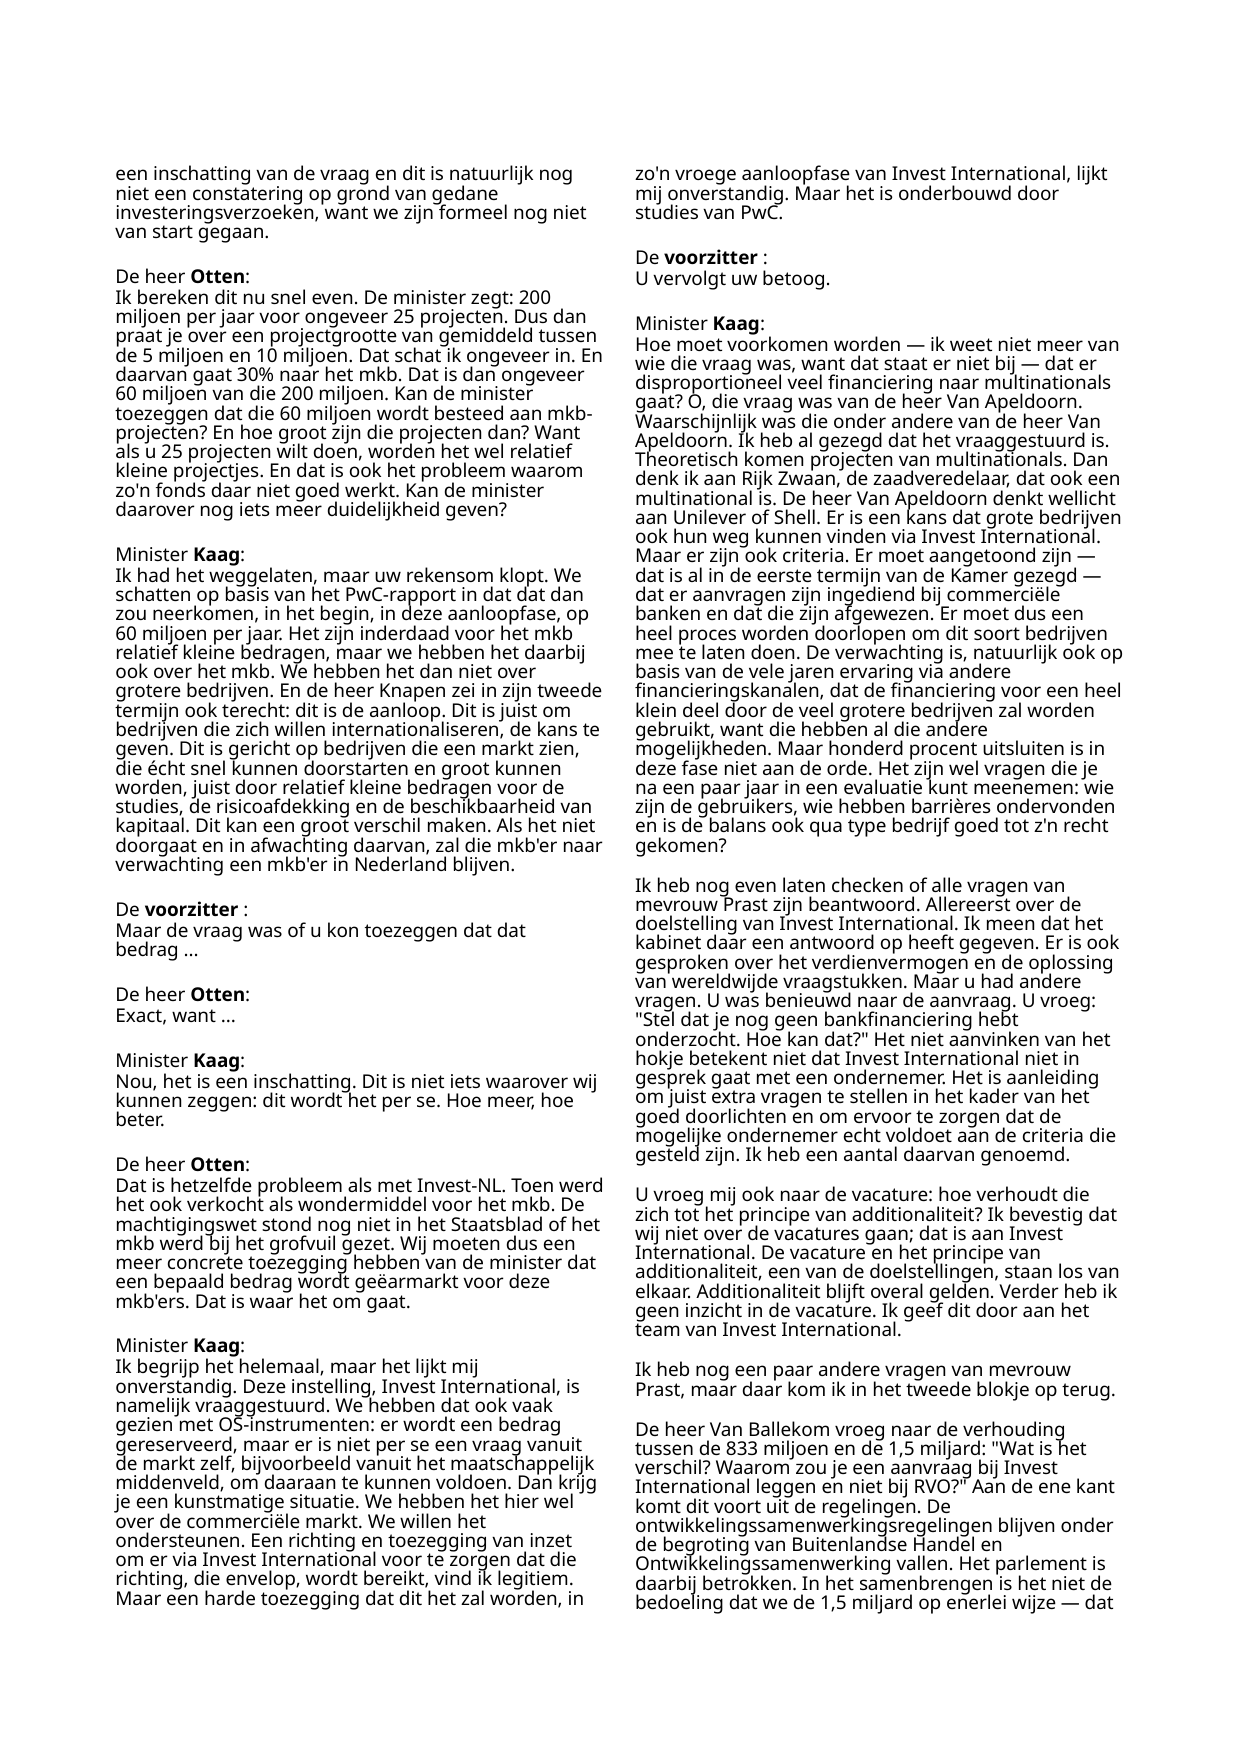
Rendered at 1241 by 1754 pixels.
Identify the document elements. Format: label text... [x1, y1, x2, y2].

text Minister Kaag: [115, 541, 605, 567]
text De heer Otten: [115, 263, 605, 289]
text Ik heb nog een paar andere vragen van mevrouw Prast, maar daar kom ik in het tweede blokje op terug. [635, 1361, 1125, 1400]
text een inschatting van de vraag en dit is natuurlijk nog niet een constatering op grond van gedane investeringsverzoeken, want we zijn formeel nog niet van start gegaan. [115, 165, 605, 242]
text zo'n vroege aanloopfase van Invest International, lijkt mij onverstandig. Maar het is onderbouwd door studies van PwC. [635, 165, 1125, 223]
text Ik begrijp het helemaal, maar het lijkt mij onverstandig. Deze instelling, Invest International, is namelijk vraaggestuurd. We hebben dat ook vaak gezien met OS-instrumenten: er wordt een bedrag gereserveerd, maar er is niet per se een vraag vanuit de markt zelf, bijvoorbeeld vanuit het maatschappelijk middenveld, om daaraan te kunnen voldoen. Dan krijg je een kunstmatige situatie. We hebben het hier wel over de commerciële markt. We willen het ondersteunen. Een richting en toezegging van inzet om er via Invest International voor te zorgen dat die richting, die envelop, wordt bereikt, vind ik legitiem. Maar een harde toezegging dat dit het zal worden, in [115, 1358, 605, 1609]
text Nou, het is een inschatting. Dit is niet iets waarover wij kunnen zeggen: dit wordt het per se. Hoe meer, hoe beter. [115, 1073, 605, 1130]
text Hoe moet voorkomen worden — ik weet niet meer van wie die vraag was, want dat staat er niet bij — dat er disproportioneel veel financiering naar multinationals gaat? O, die vraag was van de heer Van Apeldoorn. Waarschijnlijk was die onder andere van de heer Van Apeldoorn. Ik heb al gezegd dat het vraaggestuurd is. Theoretisch komen projecten van multinationals. Dan denk ik aan Rijk Zwaan, de zaadveredelaar, dat ook een multinational is. De heer Van Apeldoorn denkt wellicht aan Unilever of Shell. Er is een kans dat grote bedrijven ook hun weg kunnen vinden via Invest International. Maar er zijn ook criteria. Er moet aangetoond zijn — dat is al in de eerste termijn van de Kamer gezegd — dat er aanvragen zijn ingediend bij commerciële banken en dat die zijn afgewezen. Er moet dus een heel proces worden doorlopen om dit soort bedrijven mee te laten doen. De verwachting is, natuurlijk ook op basis van de vele jaren ervaring via andere financieringskanalen, dat de financiering voor een heel klein deel door de veel grotere bedrijven zal worden gebruikt, want die hebben al die andere mogelijkheden. Maar honderd procent uitsluiten is in deze fase niet aan de orde. Het zijn wel vragen die je na een paar jaar in een evaluatie kunt meenemen: wie zijn de gebruikers, wie hebben barrières ondervonden en is de balans ook qua type bedrijf goed tot z'n recht gekomen? [635, 336, 1125, 856]
text De heer Otten: [115, 1151, 605, 1177]
text Minister Kaag: [115, 1333, 605, 1358]
text Maar de vraag was of u kon toezeggen dat dat bedrag ... [115, 922, 605, 960]
text Ik heb nog even laten checken of alle vragen van mevrouw Prast zijn beantwoord. Allereerst over de doelstelling van Invest International. Ik meen dat het kabinet daar een antwoord op heeft gegeven. Er is ook gesproken over het verdienvermogen en de oplossing van wereldwijde vraagstukken. Maar u had andere vragen. U was benieuwd naar de aanvraag. U vroeg: "Stel dat je nog geen bankfinanciering hebt onderzocht. Hoe kan dat?" Het niet aanvinken van het hokje betekent niet dat Invest International niet in gesprek gaat met een ondernemer. Het is aanleiding om juist extra vragen te stellen in het kader van het goed doorlichten en om ervoor te zorgen dat de mogelijke ondernemer echt voldoet aan de criteria die gesteld zijn. Ik heb een aantal daarvan genoemd. [635, 877, 1125, 1166]
text U vroeg mij ook naar de vacature: hoe verhoudt die zich tot het principe van additionaliteit? Ik bevestig dat wij niet over de vacatures gaan; dat is aan Invest International. De vacature en het principe van additionaliteit, een van de doelstellingen, staan los van elkaar. Additionaliteit blijft overal gelden. Verder heb ik geen inzicht in de vacature. Ik geef dit door aan het team van Invest International. [635, 1186, 1125, 1341]
text Exact, want ... [115, 1007, 605, 1026]
text U vervolgt uw betoog. [635, 270, 1125, 289]
text De voorzitter : [635, 244, 1125, 270]
text Dat is hetzelfde probleem als met Invest-NL. Toen werd het ook verkocht als wondermiddel voor het mkb. De machtigingswet stond nog niet in het Staatsblad of het mkb werd bij het grofvuil gezet. Wij moeten dus een meer concrete toezegging hebben van de minister dat een bepaald bedrag wordt geëarmarkt voor deze mkb'ers. Dat is waar het om gaat. [115, 1177, 605, 1312]
text Ik bereken dit nu snel even. De minister zegt: 200 miljoen per jaar voor ongeveer 25 projecten. Dus dan praat je over een projectgrootte van gemiddeld tussen de 5 miljoen en 10 miljoen. Dat schat ik ongeveer in. En daarvan gaat 30% naar het mkb. Dat is dan ongeveer 60 miljoen van die 200 miljoen. Kan de minister toezeggen dat die 60 miljoen wordt besteed aan mkb-projecten? En hoe groot zijn die projecten dan? Want als u 25 projecten wilt doen, worden het wel relatief kleine projectjes. En dat is ook het probleem waarom zo'n fonds daar niet goed werkt. Kan de minister daarover nog iets meer duidelijkheid geven? [115, 289, 605, 520]
text De heer Otten: [115, 981, 605, 1007]
text De voorzitter : [115, 896, 605, 922]
text Minister Kaag: [635, 310, 1125, 336]
text De heer Van Ballekom vroeg naar de verhouding tussen de 833 miljoen en de 1,5 miljard: "Wat is het verschil? Waarom zou je een aanvraag bij Invest International leggen en niet bij RVO?" Aan de ene kant komt dit voort uit de regelingen. De ontwikkelingssamenwerkingsregelingen blijven onder de begroting van Buitenlandse Handel en Ontwikkelingssamenwerking vallen. Het parlement is daarbij betrokken. In het samenbrengen is het niet de bedoeling dat we de 1,5 miljard op enerlei wijze — dat [635, 1421, 1125, 1613]
text Minister Kaag: [115, 1047, 605, 1073]
text Ik had het weggelaten, maar uw rekensom klopt. We schatten op basis van het PwC-rapport in dat dat dan zou neerkomen, in het begin, in deze aanloopfase, op 60 miljoen per jaar. Het zijn inderdaad voor het mkb relatief kleine bedragen, maar we hebben het daarbij ook over het mkb. We hebben het dan niet over grotere bedrijven. En de heer Knapen zei in zijn tweede termijn ook terecht: dit is de aanloop. Dit is juist om bedrijven die zich willen internationaliseren, de kans te geven. Dit is gericht op bedrijven die een markt zien, die écht snel kunnen doorstarten en groot kunnen worden, juist door relatief kleine bedragen voor de studies, de risicoafdekking en de beschikbaarheid van kapitaal. Dit kan een groot verschil maken. Als het niet doorgaat en in afwachting daarvan, zal die mkb'er naar verwachting een mkb'er in Nederland blijven. [115, 567, 605, 875]
